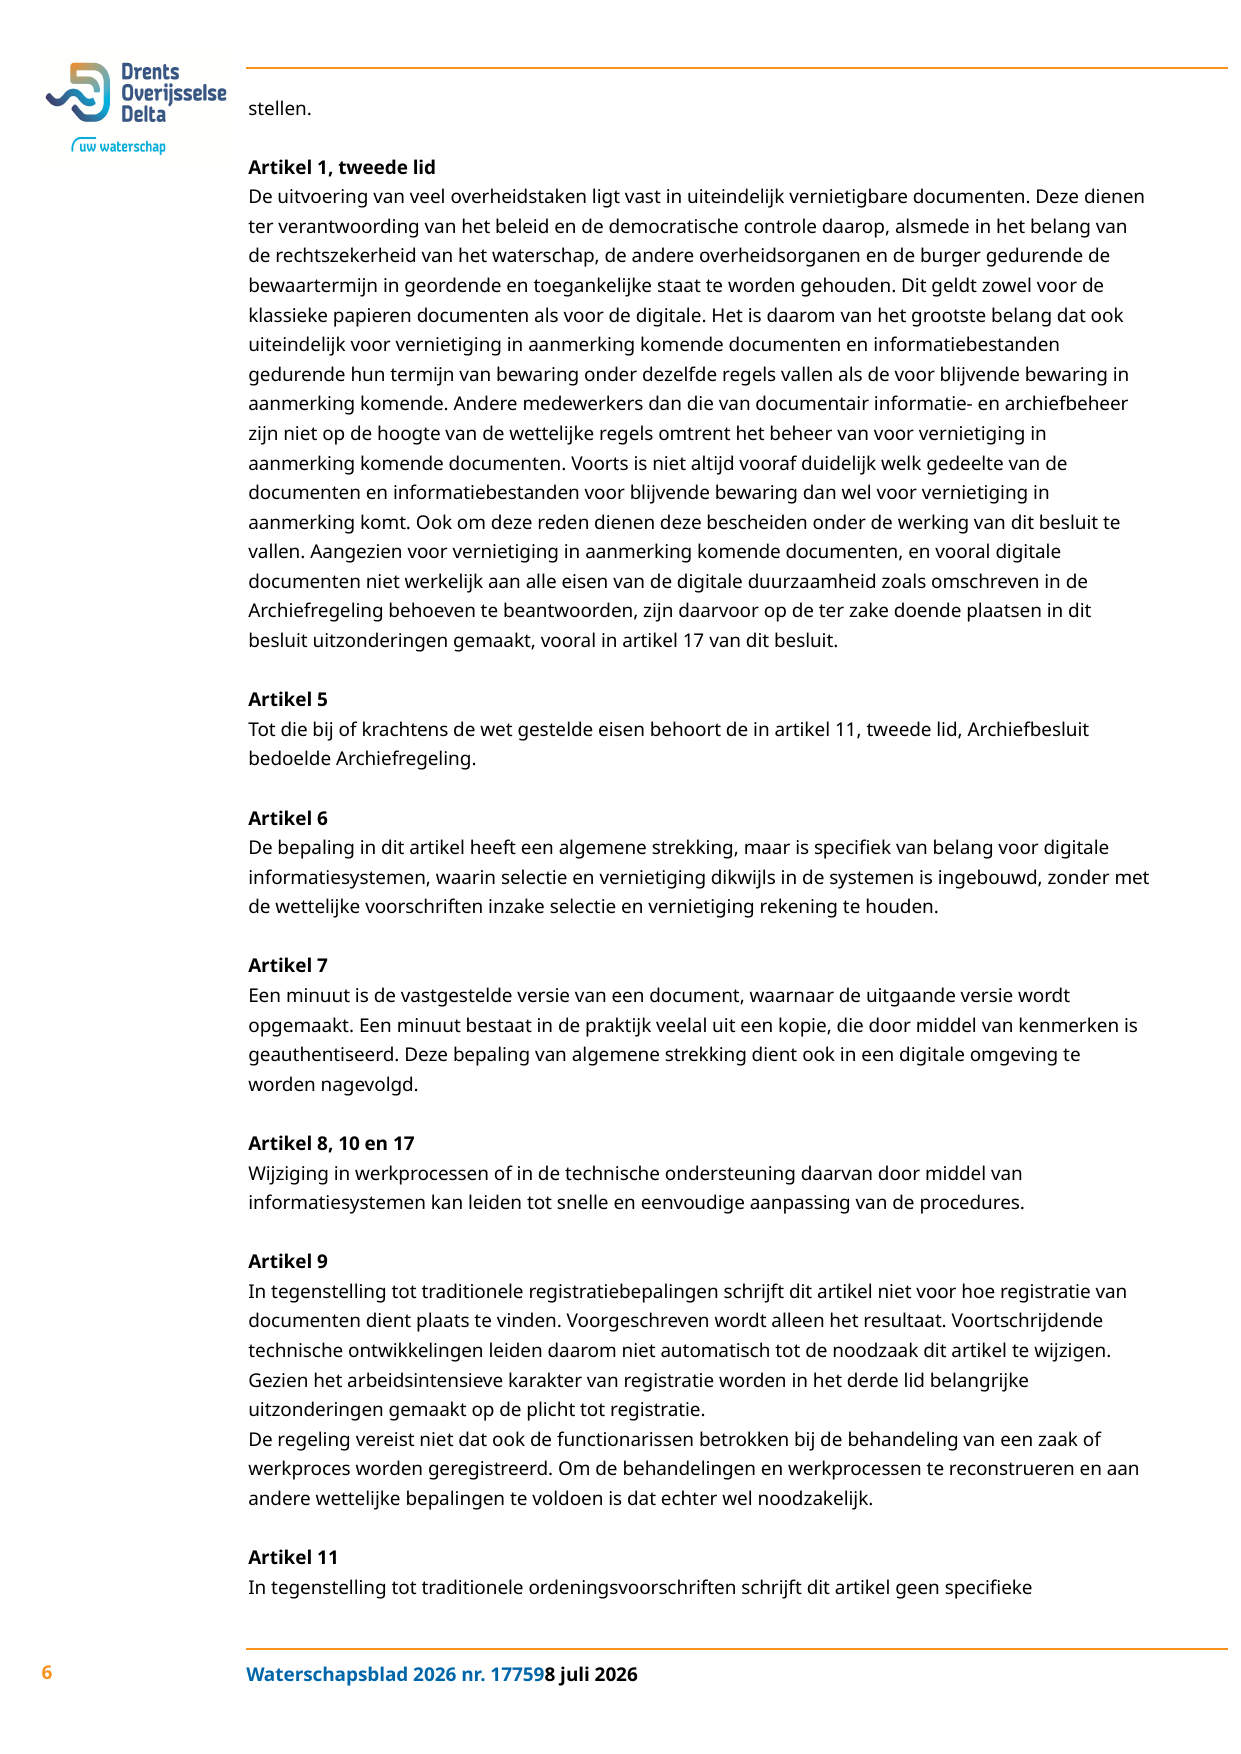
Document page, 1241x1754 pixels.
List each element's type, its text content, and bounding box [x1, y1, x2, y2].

text Artikel 1, tweede lid [248, 154, 1152, 180]
text Artikel 11 [248, 1544, 1152, 1570]
text Een minuut is de vastgestelde versie van een document, waarnaar de uitgaande versie wordt opgemaakt. Een minuut bestaat in de praktijk veelal uit een kopie, die door middel van kenmerken is geauthentiseerd. Deze bepaling van algemene strekking dient ook in een digitale omgeving te worden nagevolgd. [248, 982, 1152, 1097]
text Artikel 8, 10 en 17 [248, 1130, 1152, 1156]
text stellen. [248, 95, 1152, 121]
text De bepaling in dit artikel heeft een algemene strekking, maar is specifiek van belang voor digitale informatiesystemen, waarin selectie en vernietiging dikwijls in de systemen is ingebouwd, zonder met de wettelijke voorschriften inzake selectie en vernietiging rekening te houden. [248, 834, 1152, 919]
text De regeling vereist niet dat ook de functionarissen betrokken bij de behandeling van een zaak of werkproces worden geregistreerd. Om de behandelingen en werkprocessen te reconstrueren en aan andere wettelijke bepalingen te voldoen is dat echter wel noodzakelijk. [248, 1426, 1152, 1511]
text Tot die bij of krachtens de wet gestelde eisen behoort de in artikel 11, tweede lid, Archiefbesluit bedoelde Archiefregeling. [248, 716, 1152, 771]
text Artikel 6 [248, 805, 1152, 831]
text Artikel 5 [248, 686, 1152, 712]
picture [41, 47, 231, 172]
text De uitvoering van veel overheidstaken ligt vast in uiteindelijk vernietigbare documenten. Deze dienen ter verantwoording van het beleid en de democratische controle daarop, alsmede in het belang van de rechtszekerheid van het waterschap, de andere overheidsorganen en de burger gedurende de bewaartermijn in geordende en toegankelijke staat te worden gehouden. Dit geldt zowel voor de klassieke papieren documenten als voor de digitale. Het is daarom van het grootste belang dat ook uiteindelijk voor vernietiging in aanmerking komende documenten en informatiebestanden gedurende hun termijn van bewaring onder dezelfde regels vallen als de voor blijvende bewaring in aanmerking komende. Andere medewerkers dan die van documentair informatie- en archiefbeheer zijn niet op de hoogte van de wettelijke regels omtrent het beheer van voor vernietiging in aanmerking komende documenten. Voorts is niet altijd vooraf duidelijk welk gedeelte van de documenten en informatiebestanden voor blijvende bewaring dan wel voor vernietiging in aanmerking komt. Ook om deze reden dienen deze bescheiden onder de werking van dit besluit te vallen. Aangezien voor vernietiging in aanmerking komende documenten, en vooral digitale documenten niet werkelijk aan alle eisen van de digitale duurzaamheid zoals omschreven in de Archiefregeling behoeven te beantwoorden, zijn daarvoor op de ter zake doende plaatsen in dit besluit uitzonderingen gemaakt, vooral in artikel 17 van dit besluit. [248, 183, 1152, 653]
text Artikel 7 [248, 953, 1152, 978]
text In tegenstelling tot traditionele ordeningsvoorschriften schrijft dit artikel geen specifieke [248, 1574, 1152, 1600]
text Artikel 9 [248, 1248, 1152, 1274]
text In tegenstelling tot traditionele registratiebepalingen schrijft dit artikel niet voor hoe registratie van documenten dient plaats te vinden. Voorgeschreven wordt alleen het resultaat. Voortschrijdende technische ontwikkelingen leiden daarom niet automatisch tot de noodzaak dit artikel te wijzigen. Gezien het arbeidsintensieve karakter van registratie worden in het derde lid belangrijke uitzonderingen gemaakt op de plicht tot registratie. [248, 1278, 1152, 1422]
text Wijziging in werkprocessen of in de technische ondersteuning daarvan door middel van informatiesystemen kan leiden tot snelle en eenvoudige aanpassing van de procedures. [248, 1160, 1152, 1215]
